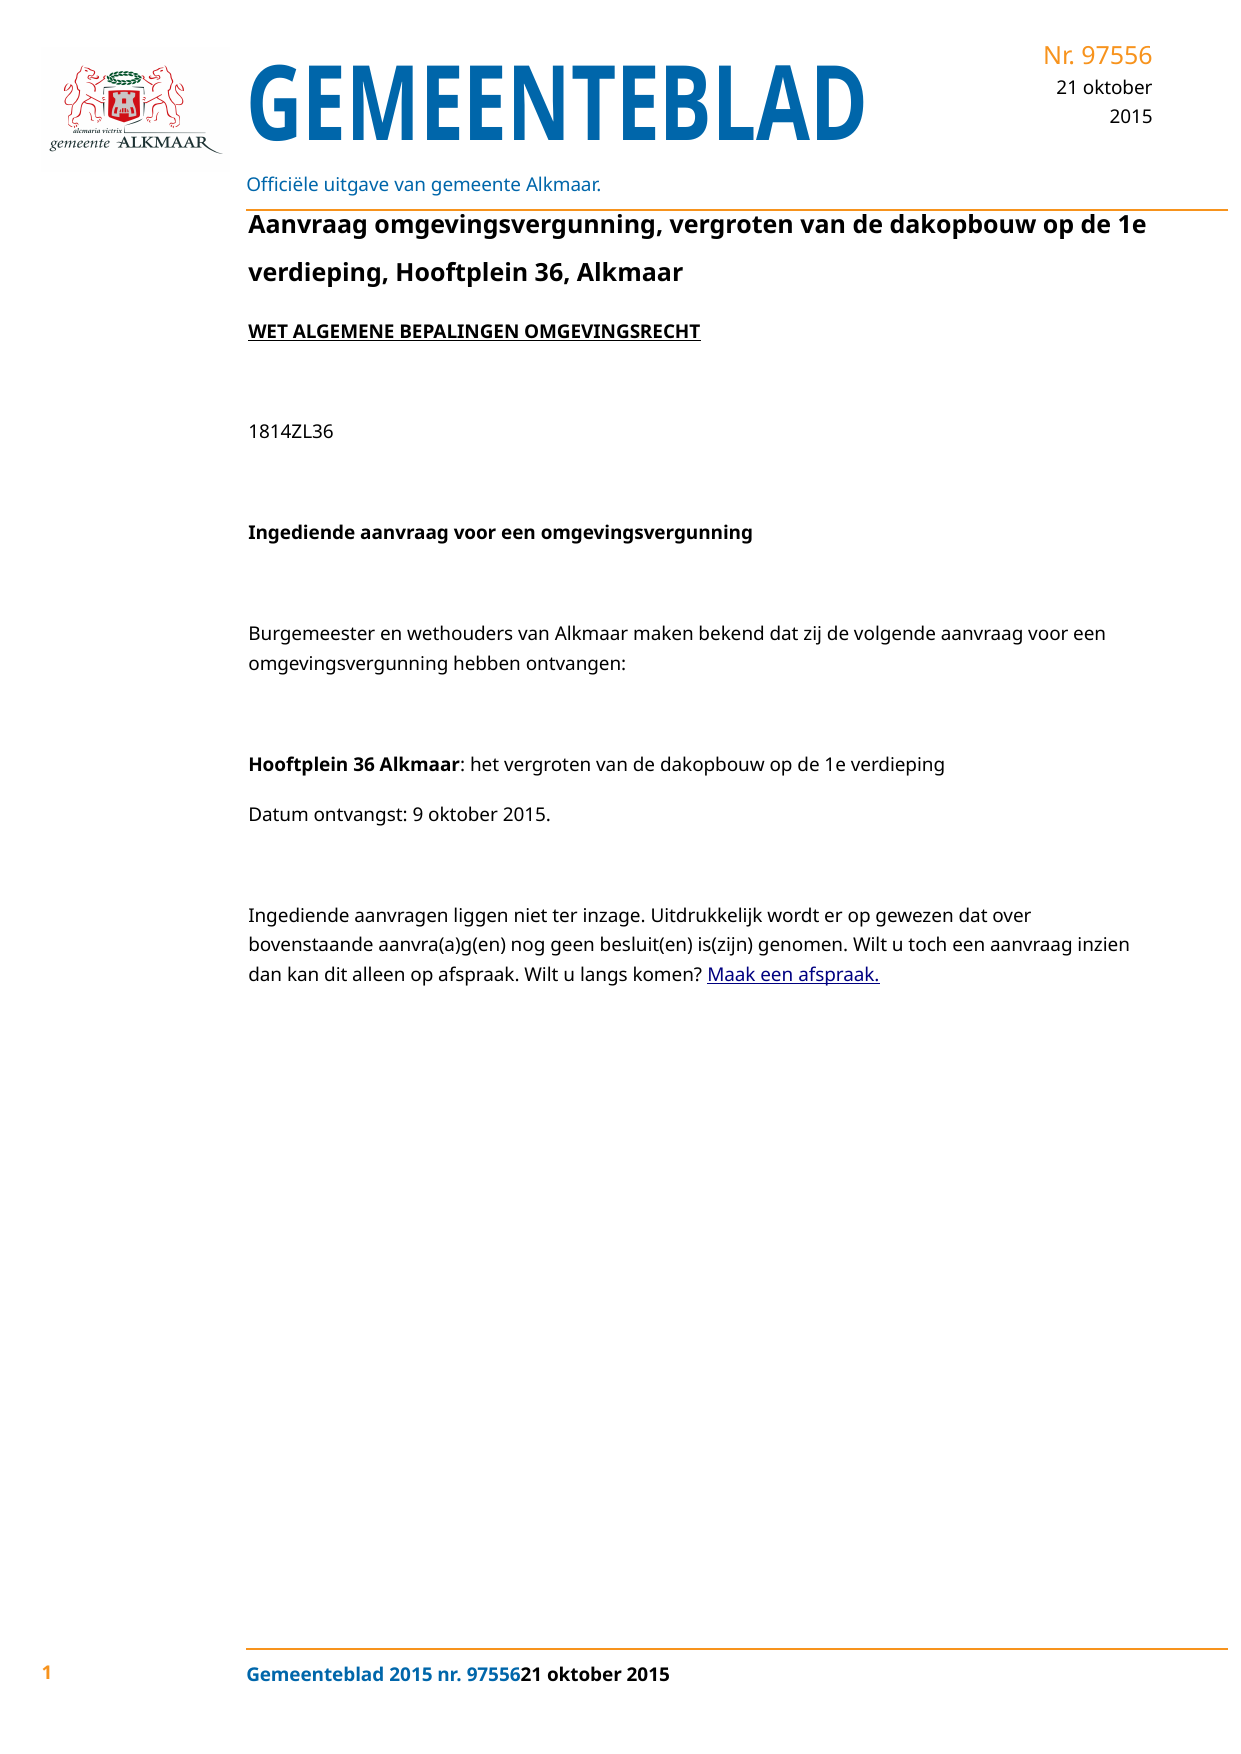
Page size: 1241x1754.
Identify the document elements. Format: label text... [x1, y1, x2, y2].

text Burgemeester en wethouders van Alkmaar maken bekend dat zij de volgende aanvraag voor een omgevingsvergunning hebben ontvangen: [248, 620, 1152, 676]
text Datum ontvangst: 9 oktober 2015. [248, 801, 1152, 827]
text Hooftplein 36 Alkmaar: het vergroten van de dakopbouw op de 1e verdieping [248, 751, 1152, 777]
text 1814ZL36 [248, 419, 1152, 444]
text WET ALGEMENE BEPALINGEN OMGEVINGSRECHT [248, 318, 1152, 344]
text Ingediende aanvraag voor een omgevingsvergunning [248, 519, 1152, 545]
text Ingediende aanvragen liggen niet ter inzage. Uitdrukkelijk wordt er op gewezen dat over bovenstaande aanvra(a)g(en) nog geen besluit(en) is(zijn) genomen. Wilt u toch een aanvraag inzien dan kan dit alleen op afspraak. Wilt u langs komen? Maak een afspraak. [248, 902, 1152, 987]
picture [41, 47, 231, 172]
text Aanvraag omgevingsvergunning, vergroten van de dakopbouw op de 1e verdieping, Hooftplein 36, Alkmaar [248, 211, 1152, 288]
